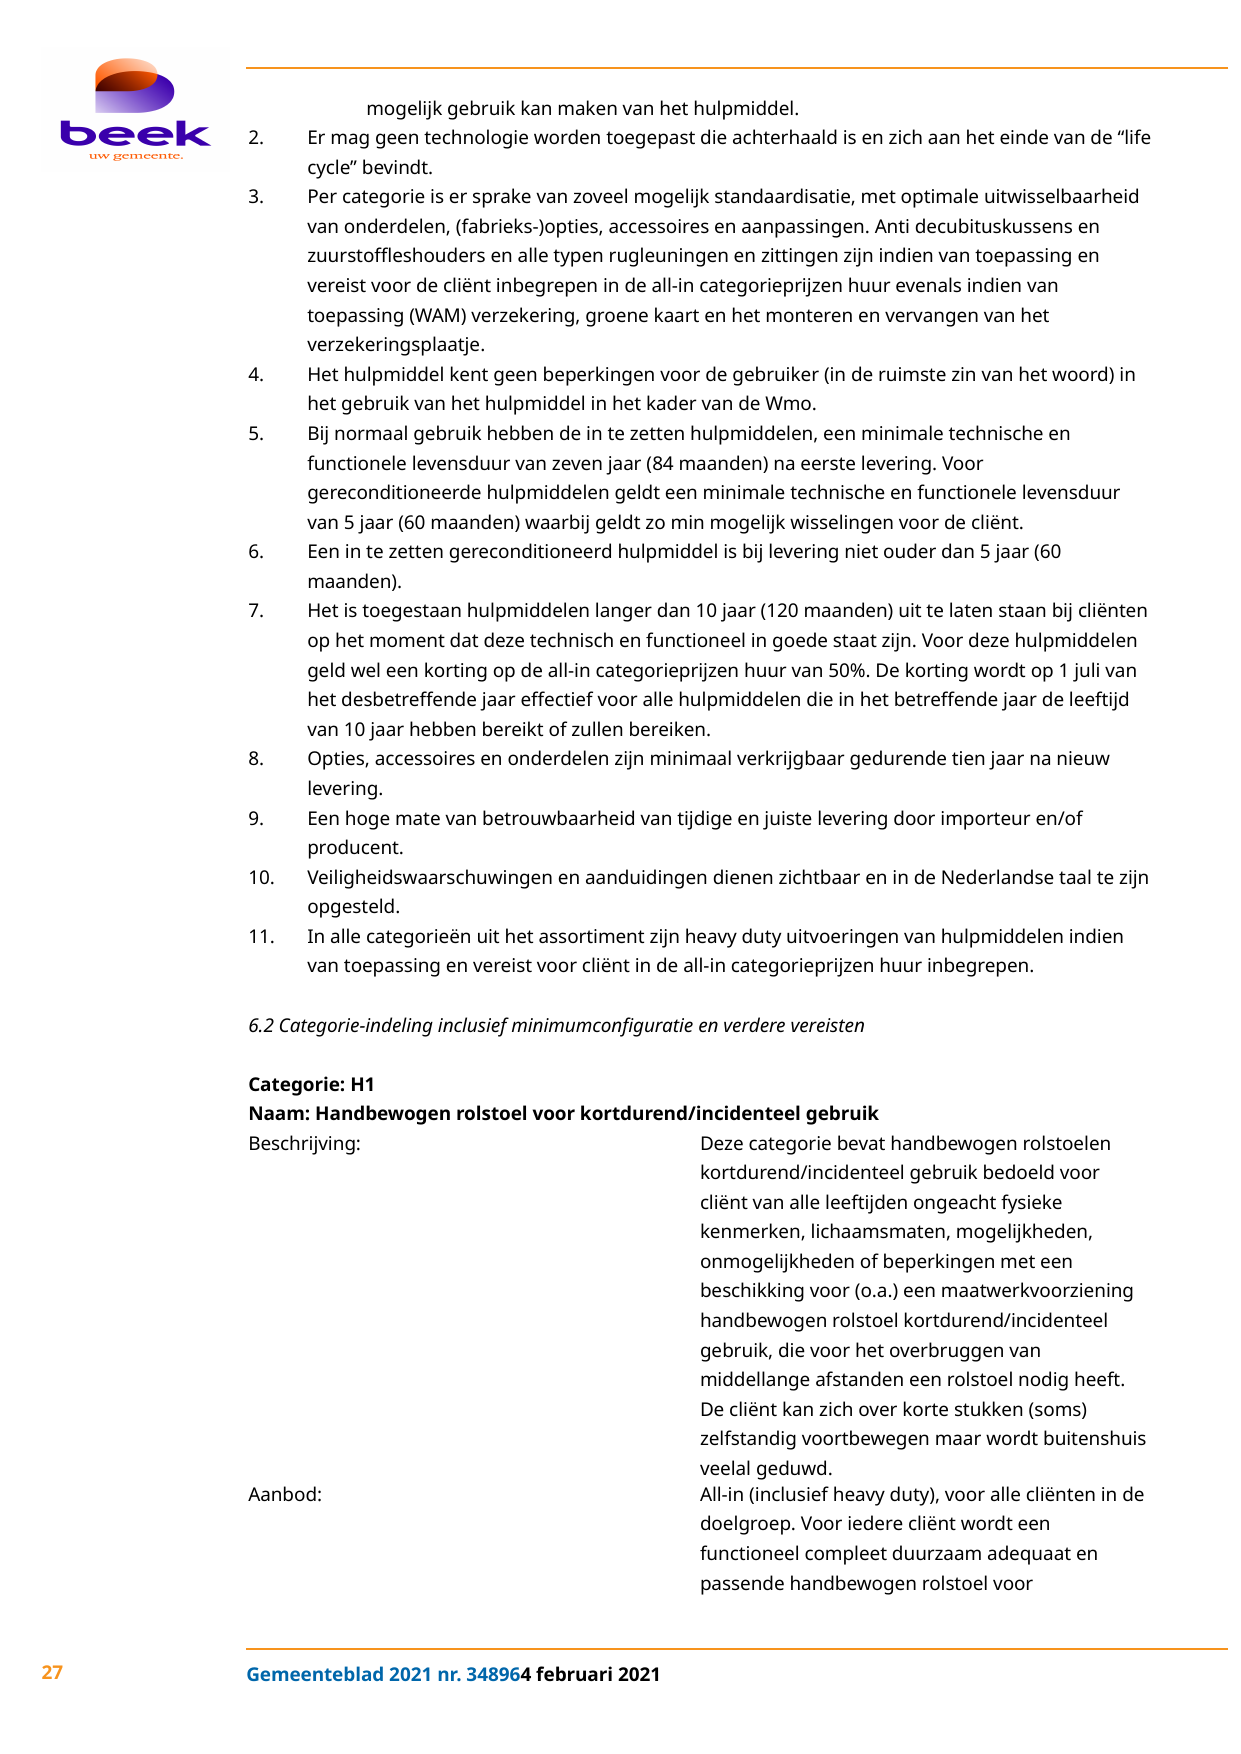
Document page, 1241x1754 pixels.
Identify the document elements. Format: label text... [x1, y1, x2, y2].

list Een hoge mate van betrouwbaarheid van tijdige en juiste levering door importeur en/of producent. [248, 805, 1152, 860]
list Per categorie is er sprake van zoveel mogelijk standaardisatie, met optimale uitwisselbaarheid van onderdelen, (fabrieks-)opties, accessoires en aanpassingen. Anti decubituskussens en zuurstoffleshouders en alle typen rugleuningen en zittingen zijn indien van toepassing en vereist voor de cliënt inbegrepen in de all-in categorieprijzen huur evenals indien van toepassing (WAM) verzekering, groene kaart en het monteren en vervangen van het verzekeringsplaatje. [248, 183, 1152, 357]
list Het hulpmiddel kent geen beperkingen voor de gebruiker (in de ruimste zin van het woord) in het gebruik van het hulpmiddel in het kader van de Wmo. [248, 361, 1152, 416]
list Bij normaal gebruik hebben de in te zetten hulpmiddelen, een minimale technische en functionele levensduur van zeven jaar (84 maanden) na eerste levering. Voor gereconditioneerde hulpmiddelen geldt een minimale technische en functionele levensduur van 5 jaar (60 maanden) waarbij geldt zo min mogelijk wisselingen voor de cliënt. [248, 420, 1152, 535]
table_cell Aanbod: [248, 1481, 700, 1595]
list In alle categorieën uit het assortiment zijn heavy duty uitvoeringen van hulpmiddelen indien van toepassing en vereist voor cliënt in de all-in categorieprijzen huur inbegrepen. [248, 923, 1152, 978]
table_header Categorie: H1 [248, 1071, 1152, 1097]
picture [41, 47, 231, 172]
list Het is toegestaan hulpmiddelen langer dan 10 jaar (120 maanden) uit te laten staan bij cliënten op het moment dat deze technisch en functioneel in goede staat zijn. Voor deze hulpmiddelen geld wel een korting op de all-in categorieprijzen huur van 50%. De korting wordt op 1 juli van het desbetreffende jaar effectief voor alle hulpmiddelen die in het betreffende jaar de leeftijd van 10 jaar hebben bereikt of zullen bereiken. [248, 598, 1152, 742]
list Veiligheidswaarschuwingen en aanduidingen dienen zichtbaar en in de Nederlandse taal te zijn opgesteld. [248, 864, 1152, 919]
text 6.2 Categorie-indeling inclusief minimumconfiguratie en verdere vereisten [248, 1012, 1152, 1038]
table_header Deze categorie bevat handbewogen rolstoelen kortdurend/incidenteel gebruik bedoeld voor cliënt van alle leeftijden ongeacht fysieke kenmerken, lichaamsmaten, mogelijkheden, onmogelijkheden of beperkingen met een beschikking voor (o.a.) een maatwerkvoorziening handbewogen rolstoel kortdurend/incidenteel gebruik, die voor het overbruggen van middellange afstanden een rolstoel nodig heeft. De cliënt kan zich over korte stukken (soms) zelfstandig voortbewegen maar wordt buitenshuis veelal geduwd. [700, 1130, 1152, 1481]
list mogelijk gebruik kan maken van het hulpmiddel. [307, 95, 1152, 121]
list Er mag geen technologie worden toegepast die achterhaald is en zich aan het einde van de “life cycle” bevindt. [248, 124, 1152, 180]
table_header Beschrijving: [248, 1130, 700, 1481]
text Naam: Handbewogen rolstoel voor kortdurend/incidenteel gebruik [248, 1100, 1152, 1126]
list Een in te zetten gereconditioneerd hulpmiddel is bij levering niet ouder dan 5 jaar (60 maanden). [248, 538, 1152, 594]
table_cell All-in (inclusief heavy duty), voor alle cliënten in de doelgroep. Voor iedere cliënt wordt een functioneel compleet duurzaam adequaat en passende handbewogen rolstoel voor [700, 1481, 1152, 1595]
list Opties, accessoires en onderdelen zijn minimaal verkrijgbaar gedurende tien jaar na nieuw levering. [248, 746, 1152, 801]
